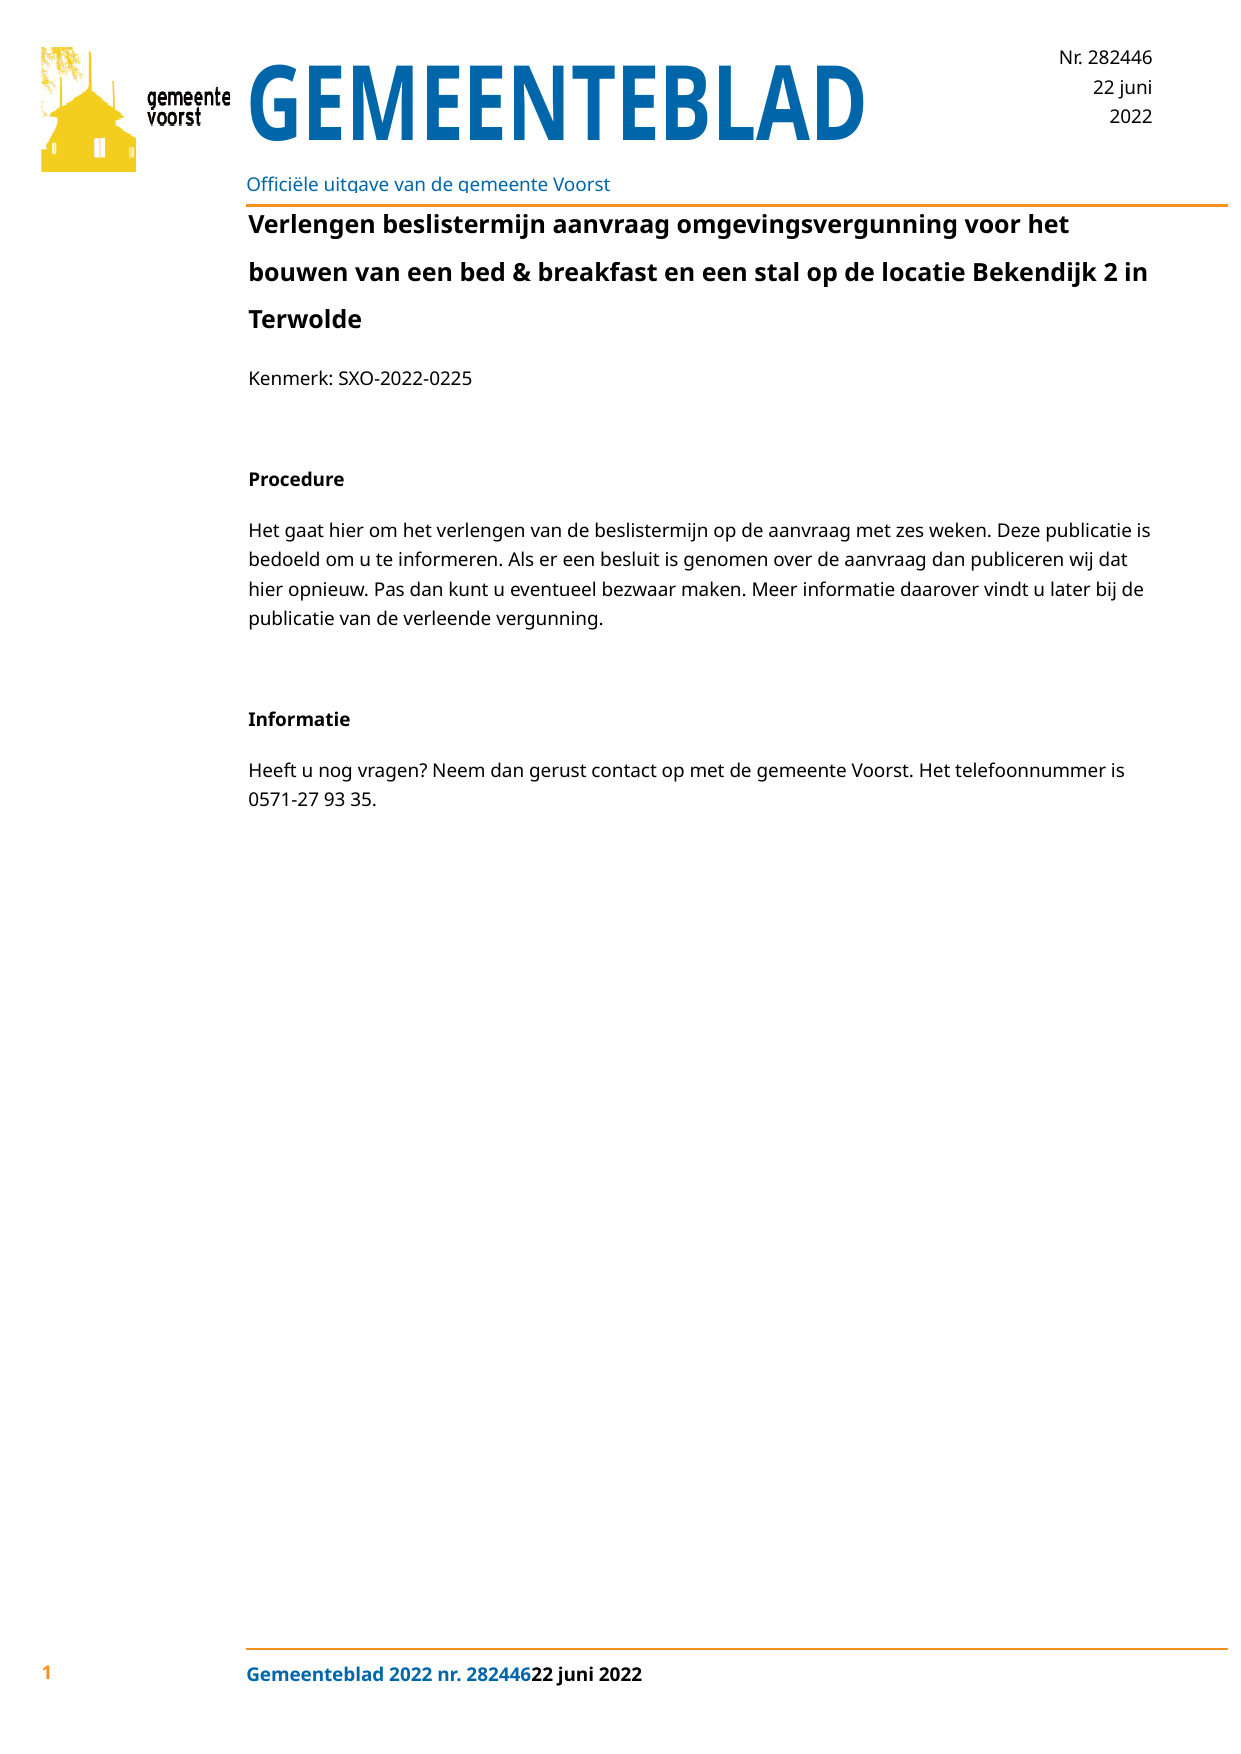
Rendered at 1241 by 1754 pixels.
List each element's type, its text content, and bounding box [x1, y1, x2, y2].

text Informatie [248, 706, 1152, 732]
text Kenmerk: SXO-2022-0225 [248, 366, 1152, 391]
picture [41, 47, 231, 172]
text Heeft u nog vragen? Neem dan gerust contact op met de gemeente Voorst. Het telefoonnummer is 0571-27 93 35. [248, 757, 1152, 812]
text Verlengen beslistermijn aanvraag omgevingsvergunning voor het bouwen van een bed & breakfast en een stal op de locatie Bekendijk 2 in Terwolde [248, 207, 1152, 336]
text Het gaat hier om het verlengen van de beslistermijn op de aanvraag met zes weken. Deze publicatie is bedoeld om u te informeren. Als er een besluit is genomen over de aanvraag dan publiceren wij dat hier opnieuw. Pas dan kunt u eventueel bezwaar maken. Meer informatie daarover vindt u later bij de publicatie van de verleende vergunning. [248, 517, 1152, 631]
text Procedure [248, 466, 1152, 492]
